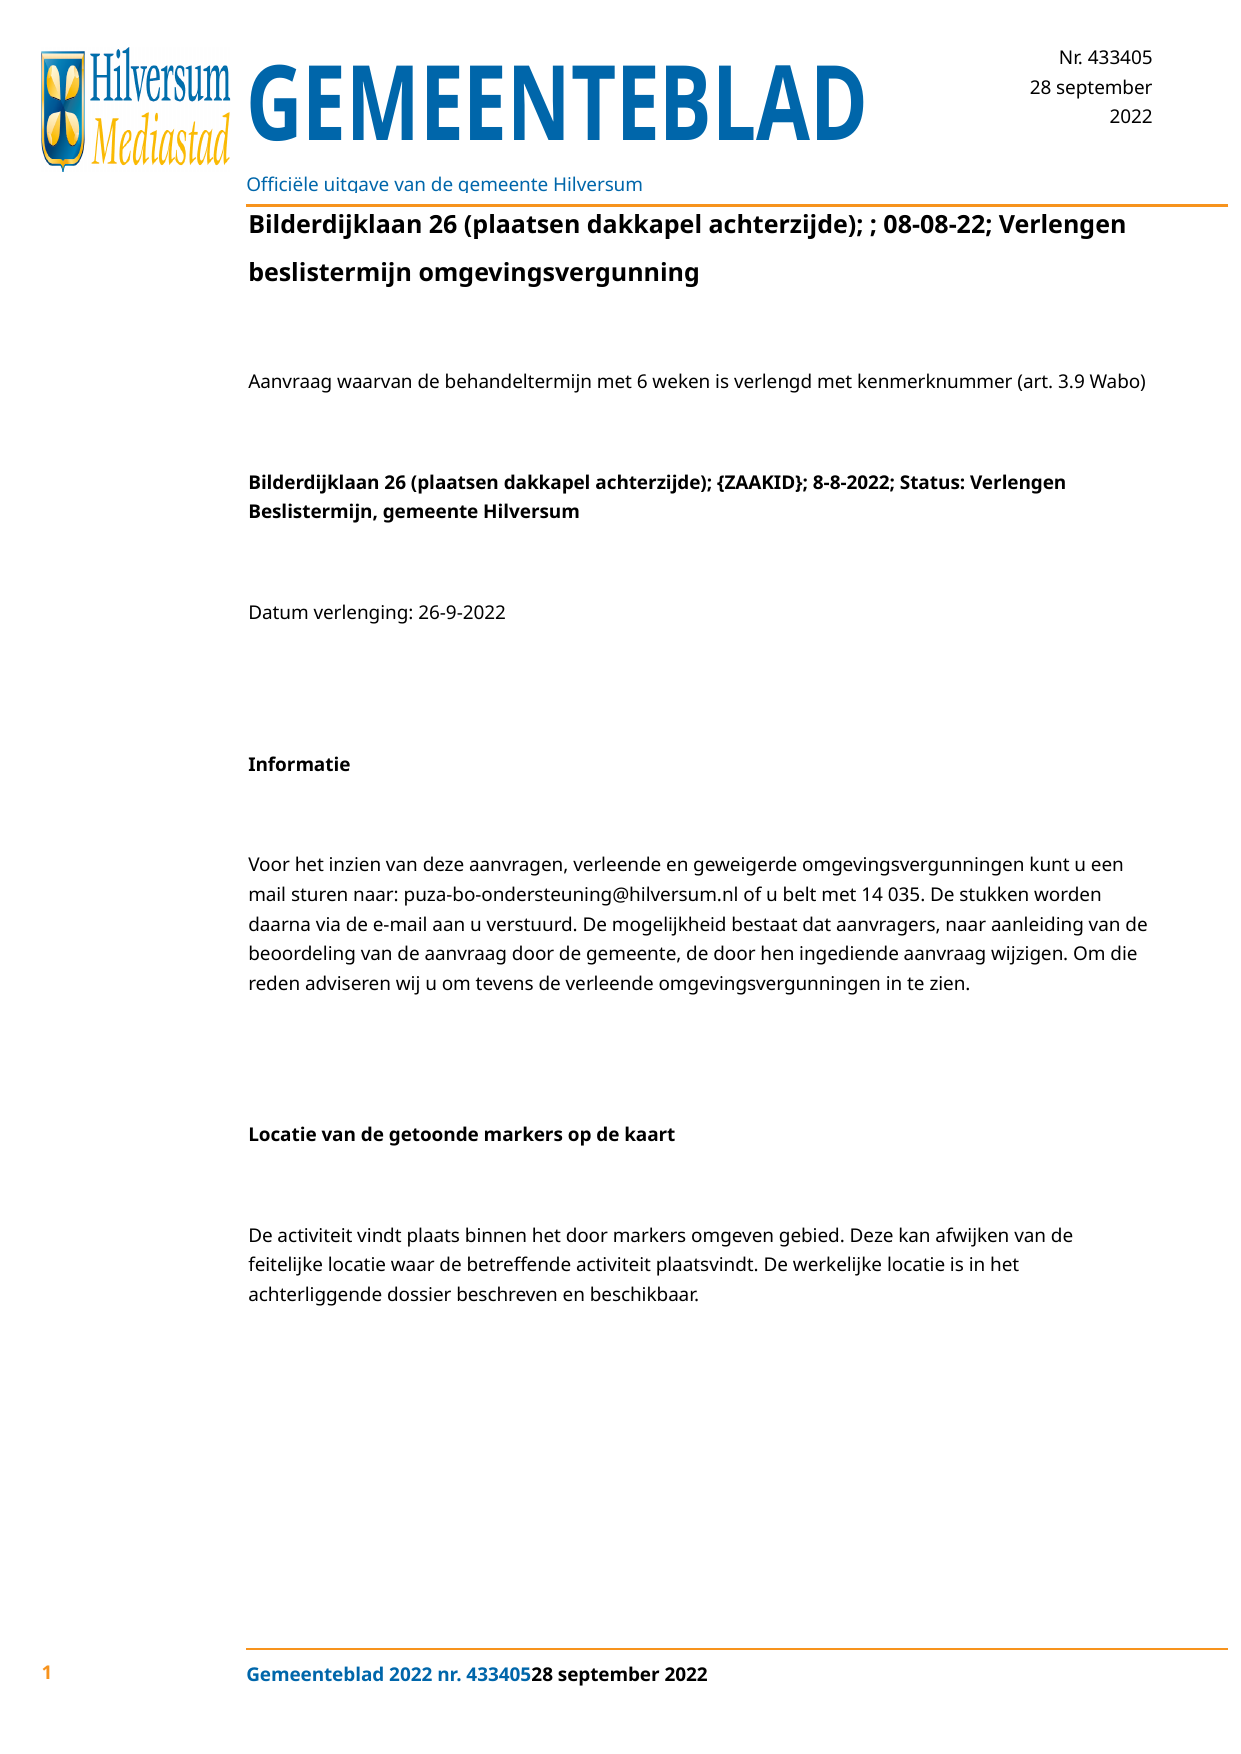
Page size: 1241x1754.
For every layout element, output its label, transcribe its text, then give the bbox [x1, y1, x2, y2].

text De activiteit vindt plaats binnen het door markers omgeven gebied. Deze kan afwijken van de feitelijke locatie waar de betreffende activiteit plaatsvindt. De werkelijke locatie is in het achterliggende dossier beschreven en beschikbaar. [248, 1222, 1152, 1307]
text Datum verlenging: 26-9-2022 [248, 599, 1152, 625]
text Locatie van de getoonde markers op de kaart [248, 1121, 1152, 1147]
text Aanvraag waarvan de behandeltermijn met 6 weken is verlengd met kenmerknummer (art. 3.9 Wabo) [248, 368, 1152, 394]
text Bilderdijklaan 26 (plaatsen dakkapel achterzijde); ; 08-08-22; Verlengen beslistermijn omgevingsvergunning [248, 207, 1152, 288]
text Bilderdijklaan 26 (plaatsen dakkapel achterzijde); {ZAAKID}; 8-8-2022; Status: Verlengen Beslistermijn, gemeente Hilversum [248, 469, 1152, 524]
text Informatie [248, 751, 1152, 777]
text Voor het inzien van deze aanvragen, verleende en geweigerde omgevingsvergunningen kunt u een mail sturen naar: puza-bo-ondersteuning@hilversum.nl of u belt met 14 035. De stukken worden daarna via de e-mail aan u verstuurd. De mogelijkheid bestaat dat aanvragers, naar aanleiding van de beoordeling van de aanvraag door de gemeente, de door hen ingediende aanvraag wijzigen. Om die reden adviseren wij u om tevens de verleende omgevingsvergunningen in te zien. [248, 852, 1152, 996]
picture [41, 47, 231, 172]
